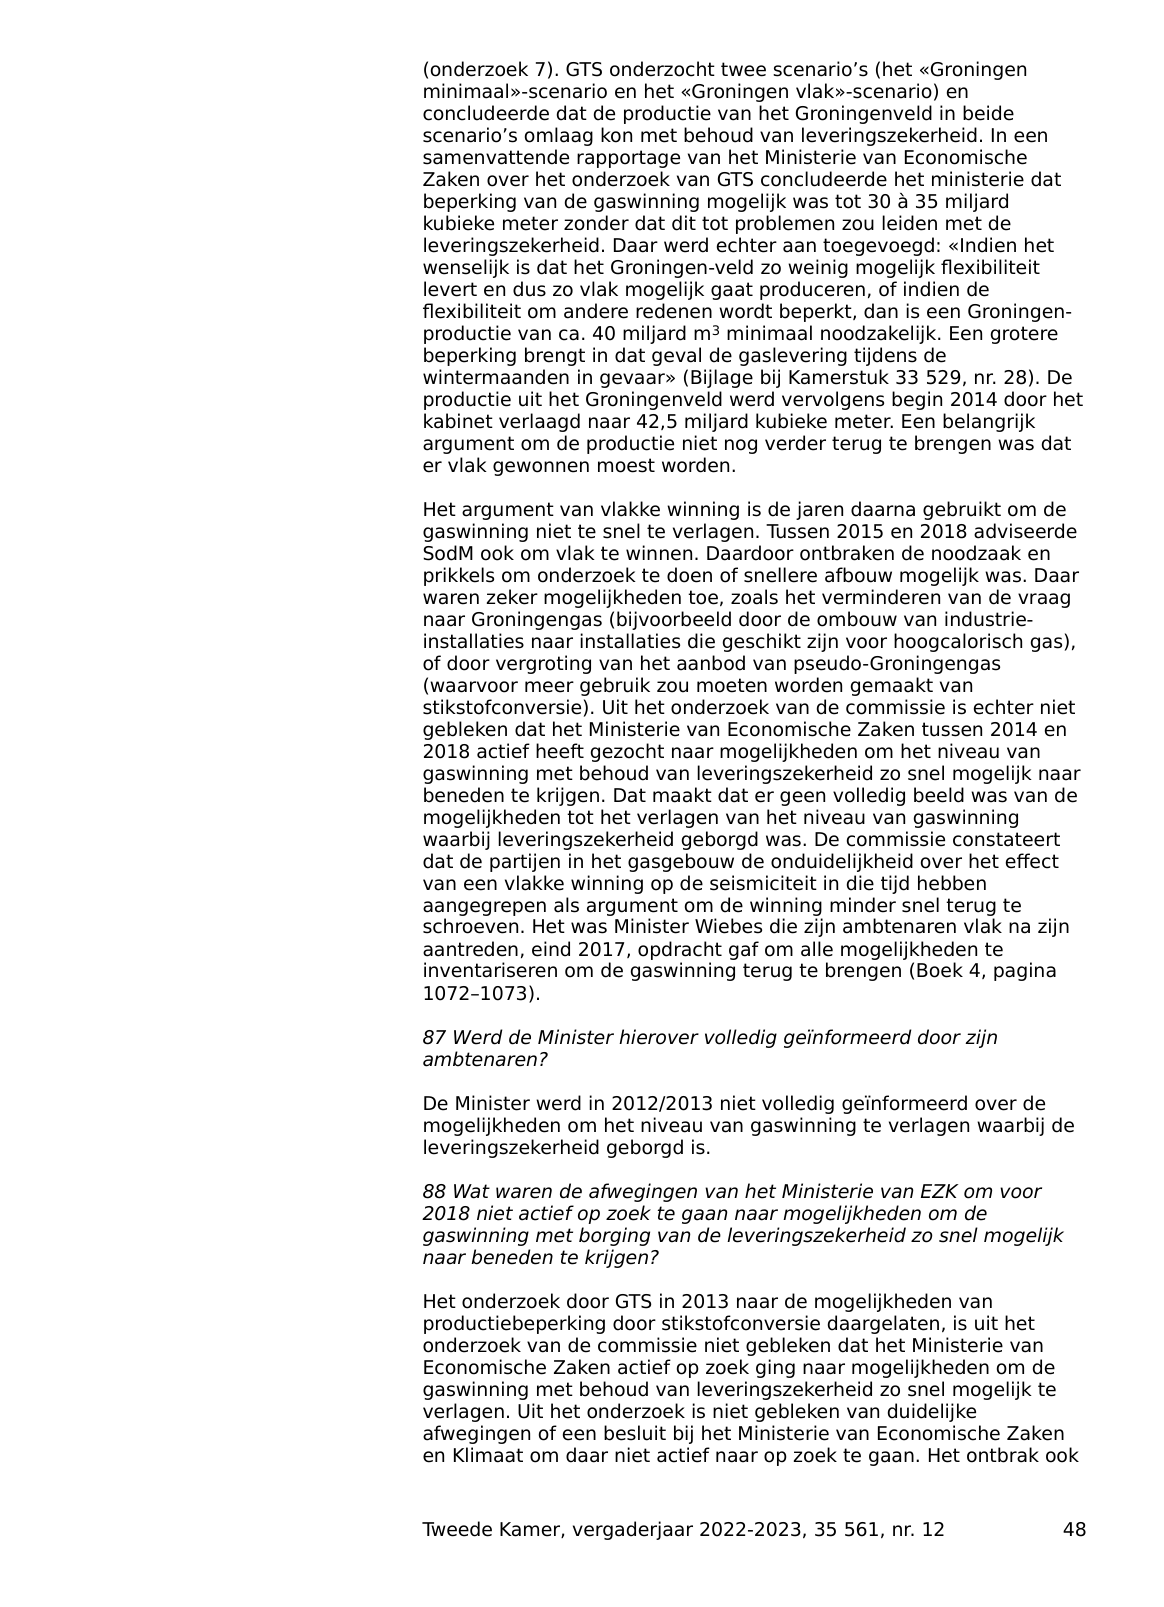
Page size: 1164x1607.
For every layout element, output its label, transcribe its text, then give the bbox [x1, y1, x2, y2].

subtitle 88 Wat waren de afwegingen van het Ministerie van EZK om voor 2018 niet actief op zoek te gaan naar mogelijkheden om de gaswinning met borging van de leveringszekerheid zo snel mogelijk naar beneden te krijgen? [422, 1181, 1087, 1269]
subtitle 87 Werd de Minister hierover volledig geïnformeerd door zijn ambtenaren? [422, 1027, 1087, 1071]
text De Minister werd in 2012/2013 niet volledig geïnformeerd over de mogelijkheden om het niveau van gaswinning te verlagen waarbij de leveringszekerheid geborgd is. [422, 1093, 1087, 1159]
text Het argument van vlakke winning is de jaren daarna gebruikt om de gaswinning niet te snel te verlagen. Tussen 2015 en 2018 adviseerde SodM ook om vlak te winnen. Daardoor ontbraken de noodzaak en prikkels om onderzoek te doen of snellere afbouw mogelijk was. Daar waren zeker mogelijkheden toe, zoals het verminderen van de vraag naar Groningengas (bijvoorbeeld door de ombouw van industrie-installaties naar installaties die geschikt zijn voor hoogcalorisch gas), of door vergroting van het aanbod van pseudo-Groningengas (waarvoor meer gebruik zou moeten worden gemaakt van stikstofconversie). Uit het onderzoek van de commissie is echter niet gebleken dat het Ministerie van Economische Zaken tussen 2014 en 2018 actief heeft gezocht naar mogelijkheden om het niveau van gaswinning met behoud van leveringszekerheid zo snel mogelijk naar beneden te krijgen. Dat maakt dat er geen volledig beeld was van de mogelijkheden tot het verlagen van het niveau van gaswinning waarbij leveringszekerheid geborgd was. De commissie constateert dat de partijen in het gasgebouw de onduidelijkheid over het effect van een vlakke winning op de seismiciteit in die tijd hebben aangegrepen als argument om de winning minder snel terug te schroeven. Het was Minister Wiebes die zijn ambtenaren vlak na zijn aantreden, eind 2017, opdracht gaf om alle mogelijkheden te inventariseren om de gaswinning terug te brengen (Boek 4, pagina 1072–1073). [422, 499, 1087, 1004]
text Het onderzoek door GTS in 2013 naar de mogelijkheden van productiebeperking door stikstofconversie daargelaten, is uit het onderzoek van de commissie niet gebleken dat het Ministerie van Economische Zaken actief op zoek ging naar mogelijkheden om de gaswinning met behoud van leveringszekerheid zo snel mogelijk te verlagen. Uit het onderzoek is niet gebleken van duidelijke afwegingen of een besluit bij het Ministerie van Economische Zaken en Klimaat om daar niet actief naar op zoek te gaan. Het ontbrak ook [422, 1291, 1087, 1467]
text (onderzoek 7). GTS onderzocht twee scenario’s (het «Groningen minimaal»-scenario en het «Groningen vlak»-scenario) en concludeerde dat de productie van het Groningenveld in beide scenario’s omlaag kon met behoud van leveringszekerheid. In een samenvattende rapportage van het Ministerie van Economische Zaken over het onderzoek van GTS concludeerde het ministerie dat beperking van de gaswinning mogelijk was tot 30 à 35 miljard kubieke meter zonder dat dit tot problemen zou leiden met de leveringszekerheid. Daar werd echter aan toegevoegd: «Indien het wenselijk is dat het Groningen-veld zo weinig mogelijk flexibiliteit levert en dus zo vlak mogelijk gaat produceren, of indien de flexibiliteit om andere redenen wordt beperkt, dan is een Groningen-productie van ca. 40 miljard m3 minimaal noodzakelijk. Een grotere beperking brengt in dat geval de gaslevering tijdens de wintermaanden in gevaar» (Bijlage bij Kamerstuk 33 529, nr. 28). De productie uit het Groningenveld werd vervolgens begin 2014 door het kabinet verlaagd naar 42,5 miljard kubieke meter. Een belangrijk argument om de productie niet nog verder terug te brengen was dat er vlak gewonnen moest worden. [422, 59, 1087, 477]
